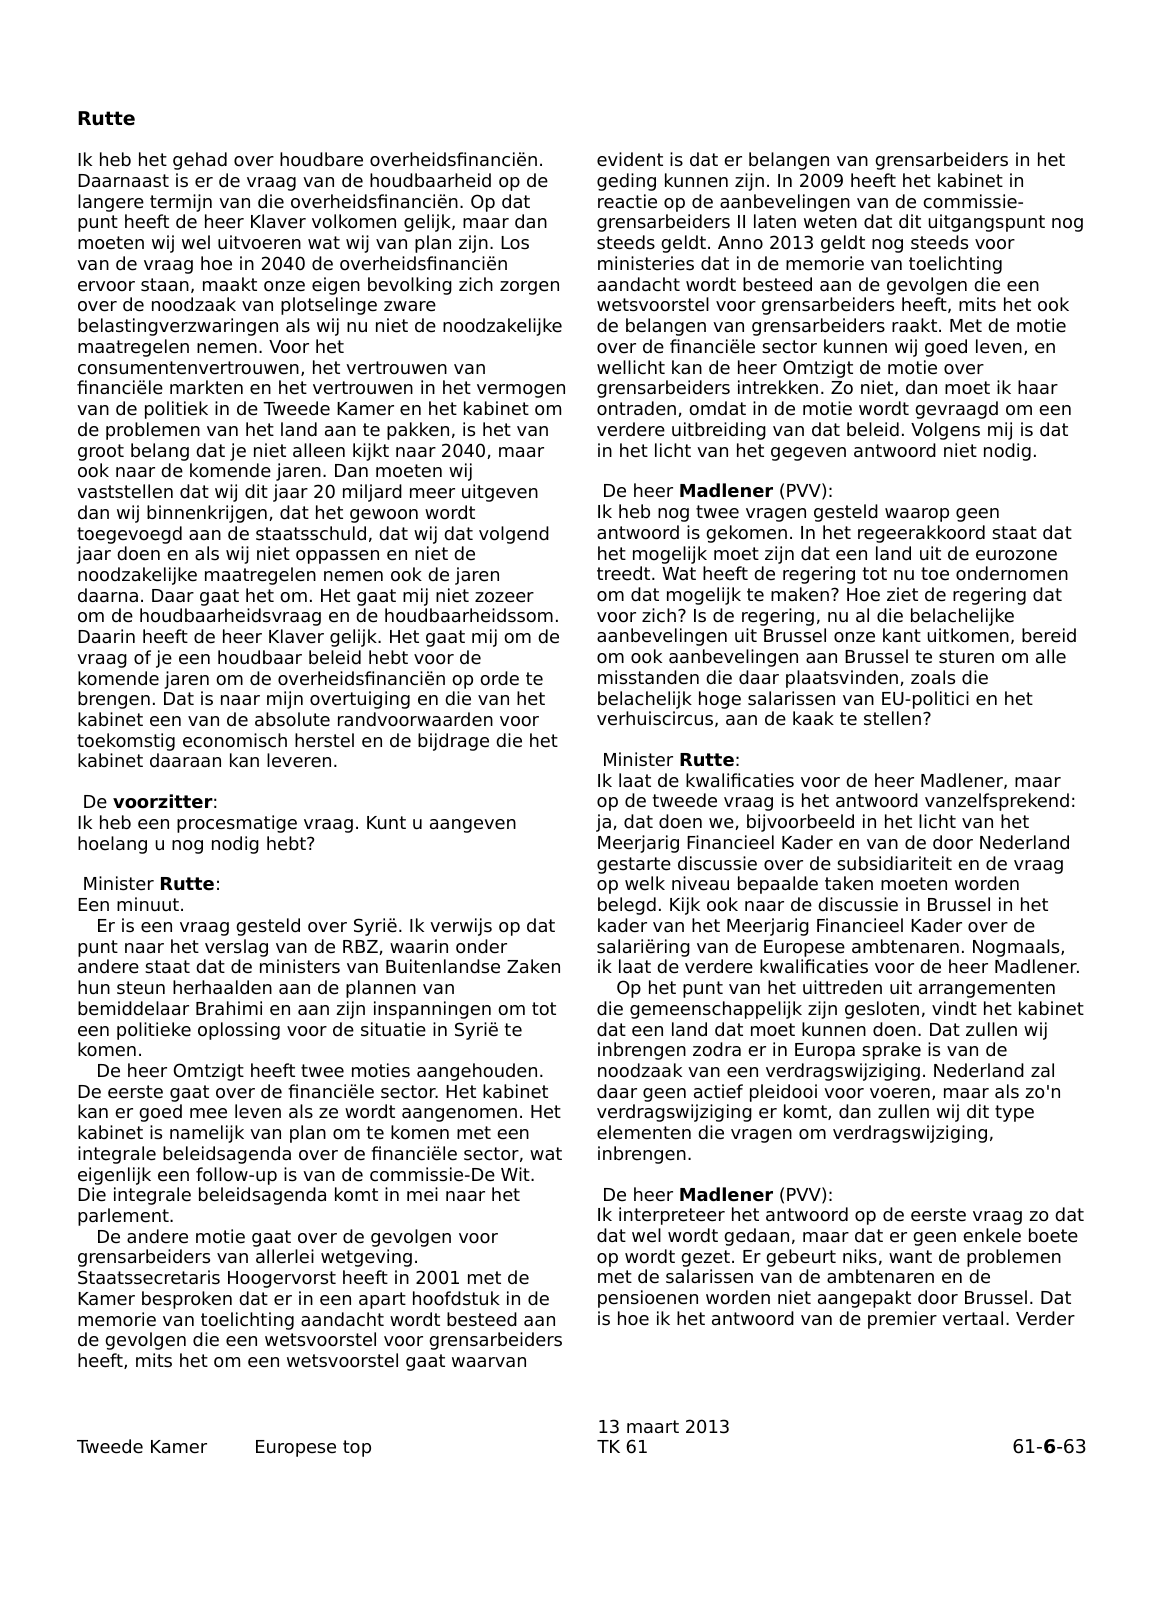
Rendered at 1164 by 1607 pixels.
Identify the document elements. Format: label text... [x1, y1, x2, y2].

text De andere motie gaat over de gevolgen voor grensarbeiders van allerlei wetgeving. Staatssecretaris Hoogervorst heeft in 2001 met de Kamer besproken dat er in een apart hoofdstuk in de memorie van toelichting aandacht wordt besteed aan de gevolgen die een wetsvoorstel voor grensarbeiders heeft, mits het om een wetsvoorstel gaat waarvan [77, 1227, 567, 1372]
text Minister Rutte: [77, 874, 567, 895]
text Ik heb het gehad over houdbare overheidsfinanciën. Daarnaast is er de vraag van de houdbaarheid op de langere termijn van die overheidsfinanciën. Op dat punt heeft de heer Klaver volkomen gelijk, maar dan moeten wij wel uitvoeren wat wij van plan zijn. Los van de vraag hoe in 2040 de overheidsfinanciën ervoor staan, maakt onze eigen bevolking zich zorgen over de noodzaak van plotselinge zware belastingverzwaringen als wij nu niet de noodzakelijke maatregelen nemen. Voor het consumentenvertrouwen, het vertrouwen van financiële markten en het vertrouwen in het vermogen van de politiek in de Tweede Kamer en het kabinet om de problemen van het land aan te pakken, is het van groot belang dat je niet alleen kijkt naar 2040, maar ook naar de komende jaren. Dan moeten wij vaststellen dat wij dit jaar 20 miljard meer uitgeven dan wij binnenkrijgen, dat het gewoon wordt toegevoegd aan de staatsschuld, dat wij dat volgend jaar doen en als wij niet oppassen en niet de noodzakelijke maatregelen nemen ook de jaren daarna. Daar gaat het om. Het gaat mij niet zozeer om de houdbaarheidsvraag en de houdbaarheidssom. Daarin heeft de heer Klaver gelijk. Het gaat mij om de vraag of je een houdbaar beleid hebt voor de komende jaren om de overheidsfinanciën op orde te brengen. Dat is naar mijn overtuiging en die van het kabinet een van de absolute randvoorwaarden voor toekomstig economisch herstel en de bijdrage die het kabinet daaraan kan leveren. [77, 150, 567, 772]
text Er is een vraag gesteld over Syrië. Ik verwijs op dat punt naar het verslag van de RBZ, waarin onder andere staat dat de ministers van Buitenlandse Zaken hun steun herhaalden aan de plannen van bemiddelaar Brahimi en aan zijn inspanningen om tot een politieke oplossing voor de situatie in Syrië te komen. [77, 916, 567, 1061]
text evident is dat er belangen van grensarbeiders in het geding kunnen zijn. In 2009 heeft het kabinet in reactie op de aanbevelingen van de commissie-grensarbeiders II laten weten dat dit uitgangspunt nog steeds geldt. Anno 2013 geldt nog steeds voor ministeries dat in de memorie van toelichting aandacht wordt besteed aan de gevolgen die een wetsvoorstel voor grensarbeiders heeft, mits het ook de belangen van grensarbeiders raakt. Met de motie over de financiële sector kunnen wij goed leven, en wellicht kan de heer Omtzigt de motie over grensarbeiders intrekken. Zo niet, dan moet ik haar ontraden, omdat in de motie wordt gevraagd om een verdere uitbreiding van dat beleid. Volgens mij is dat in het licht van het gegeven antwoord niet nodig. [596, 150, 1087, 461]
text De heer Madlener (PVV): [596, 1184, 1087, 1205]
text Ik interpreteer het antwoord op de eerste vraag zo dat dat wel wordt gedaan, maar dat er geen enkele boete op wordt gezet. Er gebeurt niks, want de problemen met de salarissen van de ambtenaren en de pensioenen worden niet aangepakt door Brussel. Dat is hoe ik het antwoord van de premier vertaal. Verder [596, 1205, 1087, 1329]
text Minister Rutte: [596, 750, 1087, 771]
text De heer Madlener (PVV): [596, 481, 1087, 502]
text De heer Omtzigt heeft twee moties aangehouden. De eerste gaat over de financiële sector. Het kabinet kan er goed mee leven als ze wordt aangenomen. Het kabinet is namelijk van plan om te komen met een integrale beleidsagenda over de financiële sector, wat eigenlijk een follow-up is van de commissie-De Wit. Die integrale beleidsagenda komt in mei naar het parlement. [77, 1061, 567, 1227]
text Ik heb nog twee vragen gesteld waarop geen antwoord is gekomen. In het regeerakkoord staat dat het mogelijk moet zijn dat een land uit de eurozone treedt. Wat heeft de regering tot nu toe ondernomen om dat mogelijk te maken? Hoe ziet de regering dat voor zich? Is de regering, nu al die belachelijke aanbevelingen uit Brussel onze kant uitkomen, bereid om ook aanbevelingen aan Brussel te sturen om alle misstanden die daar plaatsvinden, zoals die belachelijk hoge salarissen van EU-politici en het verhuiscircus, aan de kaak te stellen? [596, 502, 1087, 730]
text Ik laat de kwalificaties voor de heer Madlener, maar op de tweede vraag is het antwoord vanzelfsprekend: ja, dat doen we, bijvoorbeeld in het licht van het Meerjarig Financieel Kader en van de door Nederland gestarte discussie over de subsidiariteit en de vraag op welk niveau bepaalde taken moeten worden belegd. Kijk ook naar de discussie in Brussel in het kader van het Meerjarig Financieel Kader over de salariëring van de Europese ambtenaren. Nogmaals, ik laat de verdere kwalificaties voor de heer Madlener. [596, 771, 1087, 978]
text Een minuut. [77, 895, 567, 916]
text Ik heb een procesmatige vraag. Kunt u aangeven hoelang u nog nodig hebt? [77, 813, 567, 854]
text De voorzitter: [77, 792, 567, 813]
text Op het punt van het uittreden uit arrangementen die gemeenschappelijk zijn gesloten, vindt het kabinet dat een land dat moet kunnen doen. Dat zullen wij inbrengen zodra er in Europa sprake is van de noodzaak van een verdragswijziging. Nederland zal daar geen actief pleidooi voor voeren, maar als zo'n verdragswijziging er komt, dan zullen wij dit type elementen die vragen om verdragswijziging, inbrengen. [596, 978, 1087, 1164]
